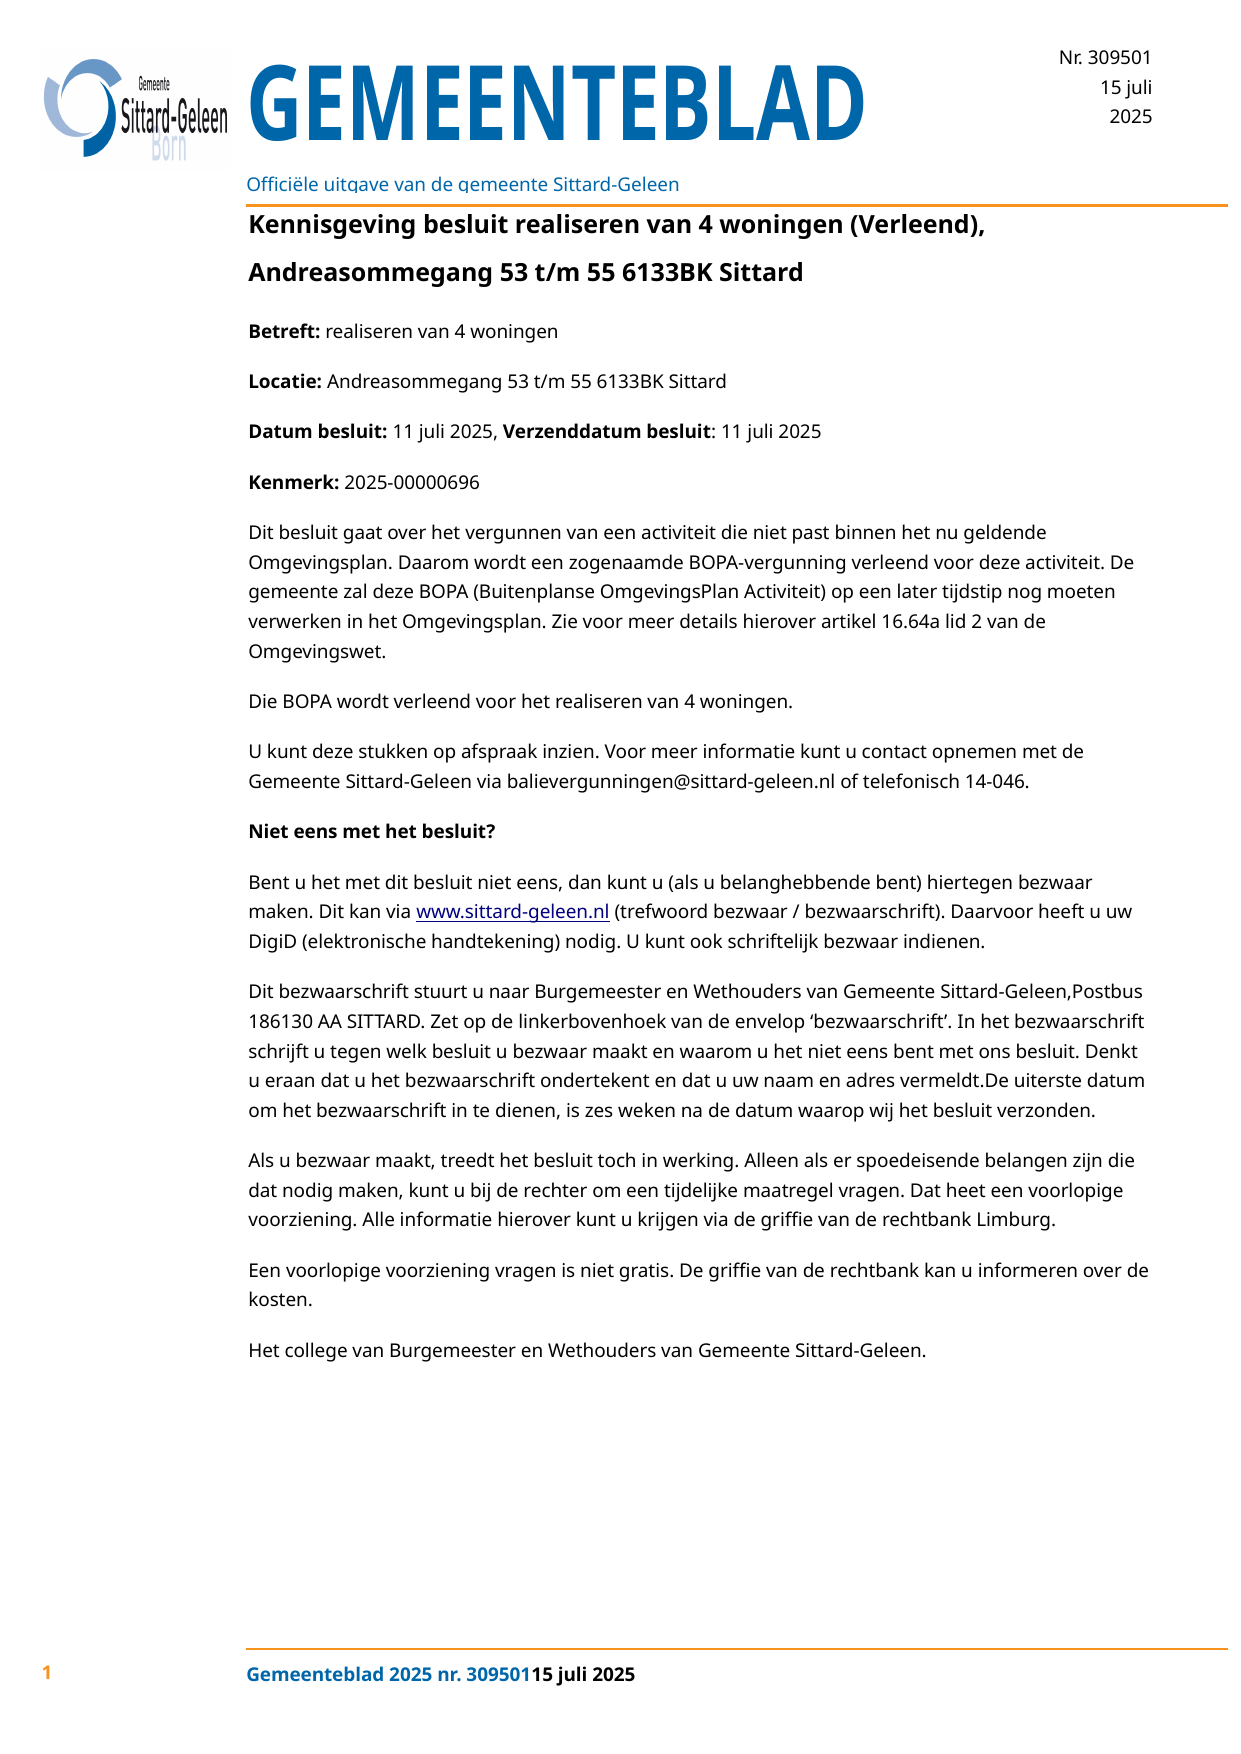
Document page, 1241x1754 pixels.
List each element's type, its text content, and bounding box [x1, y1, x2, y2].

text Betreft: realiseren van 4 woningen [248, 318, 1152, 344]
text Niet eens met het besluit? [248, 819, 1152, 844]
text Locatie: Andreasommegang 53 t/m 55 6133BK Sittard [248, 368, 1152, 394]
text Kennisgeving besluit realiseren van 4 woningen (Verleend), Andreasommegang 53 t/m 55 6133BK Sittard [248, 207, 1152, 288]
text Die BOPA wordt verleend voor het realiseren van 4 woningen. [248, 688, 1152, 714]
text Het college van Burgemeester en Wethouders van Gemeente Sittard-Geleen. [248, 1337, 1152, 1363]
text Kenmerk: 2025-00000696 [248, 469, 1152, 495]
text Een voorlopige voorziening vragen is niet gratis. De griffie van de rechtbank kan u informeren over de kosten. [248, 1257, 1152, 1312]
text Datum besluit: 11 juli 2025, Verzenddatum besluit: 11 juli 2025 [248, 419, 1152, 444]
text Als u bezwaar maakt, treedt het besluit toch in werking. Alleen als er spoedeisende belangen zijn die dat nodig maken, kunt u bij de rechter om een tijdelijke maatregel vragen. Dat heet een voorlopige voorziening. Alle informatie hierover kunt u krijgen via de griffie van de rechtbank Limburg. [248, 1147, 1152, 1232]
text U kunt deze stukken op afspraak inzien. Voor meer informatie kunt u contact opnemen met de Gemeente Sittard-Geleen via balievergunningen@sittard-geleen.nl of telefonisch 14-046. [248, 739, 1152, 794]
picture [41, 47, 231, 172]
text Bent u het met dit besluit niet eens, dan kunt u (als u belanghebbende bent) hiertegen bezwaar maken. Dit kan via www.sittard-geleen.nl (trefwoord bezwaar / bezwaarschrift). Daarvoor heeft u uw DigiD (elektronische handtekening) nodig. U kunt ook schriftelijk bezwaar indienen. [248, 869, 1152, 954]
text Dit bezwaarschrift stuurt u naar Burgemeester en Wethouders van Gemeente Sittard-Geleen,Postbus 186130 AA SITTARD. Zet op de linkerbovenhoek van de envelop ‘bezwaarschrift’. In het bezwaarschrift schrijft u tegen welk besluit u bezwaar maakt en waarom u het niet eens bent met ons besluit. Denkt u eraan dat u het bezwaarschrift ondertekent en dat u uw naam en adres vermeldt.De uiterste datum om het bezwaarschrift in te dienen, is zes weken na de datum waarop wij het besluit verzonden. [248, 979, 1152, 1123]
text Dit besluit gaat over het vergunnen van een activiteit die niet past binnen het nu geldende Omgevingsplan. Daarom wordt een zogenaamde BOPA-vergunning verleend voor deze activiteit. De gemeente zal deze BOPA (Buitenplanse OmgevingsPlan Activiteit) op een later tijdstip nog moeten verwerken in het Omgevingsplan. Zie voor meer details hierover artikel 16.64a lid 2 van de Omgevingswet. [248, 519, 1152, 664]
